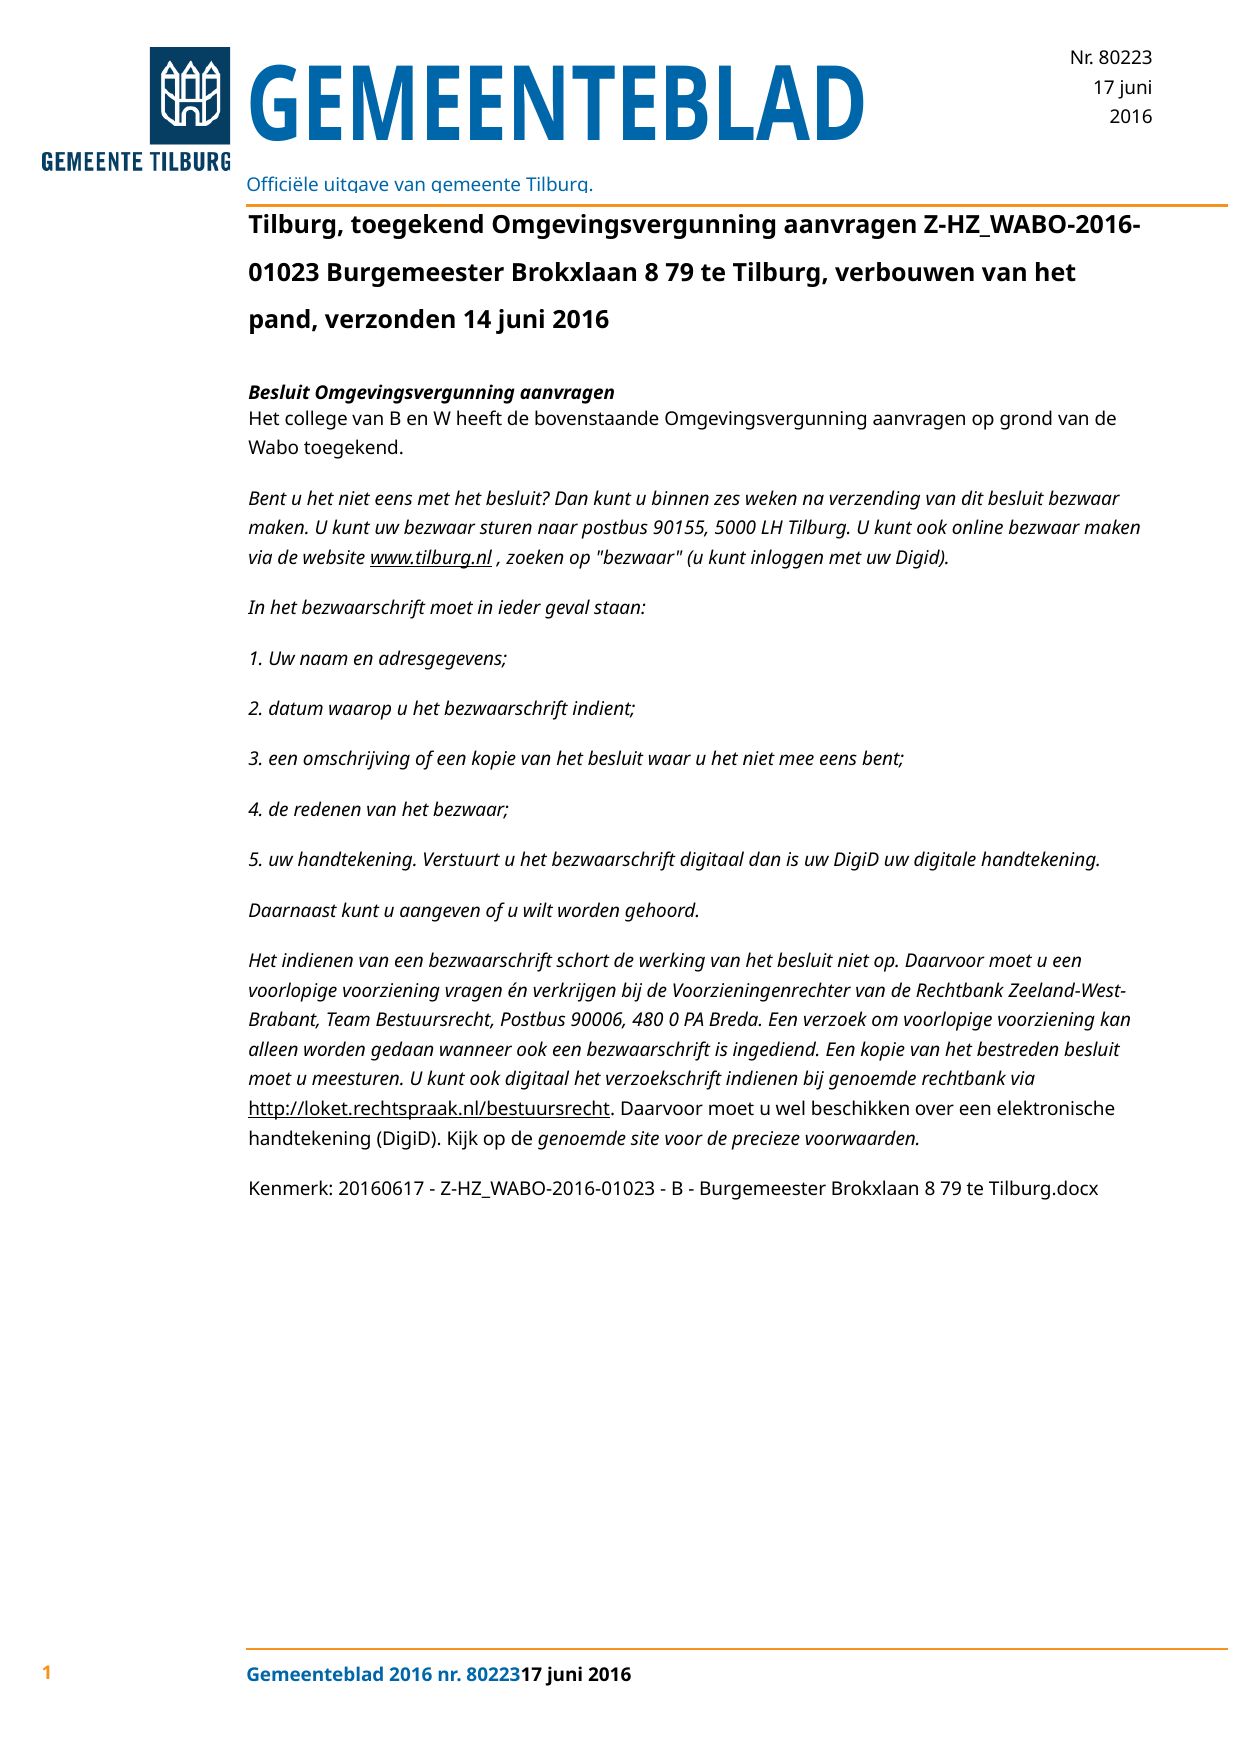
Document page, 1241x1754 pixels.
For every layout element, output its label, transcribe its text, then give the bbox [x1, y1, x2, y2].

picture [41, 47, 231, 172]
text Het college van B en W heeft de bovenstaande Omgevingsvergunning aanvragen op grond van de Wabo toegekend. [248, 405, 1152, 460]
text Besluit Omgevingsvergunning aanvragen [248, 379, 1152, 405]
text 2. datum waarop u het bezwaarschrift indient; [248, 695, 1152, 721]
text In het bezwaarschrift moet in ieder geval staan: [248, 594, 1152, 620]
text Het indienen van een bezwaarschrift schort de werking van het besluit niet op. Daarvoor moet u een voorlopige voorziening vragen én verkrijgen bij de Voorzieningenrechter van de Rechtbank Zeeland-West-Brabant, Team Bestuursrecht, Postbus 90006, 480 0 PA Breda. Een verzoek om voorlopige voorziening kan alleen worden gedaan wanneer ook een bezwaarschrift is ingediend. Een kopie van het bestreden besluit moet u meesturen. U kunt ook digitaal het verzoekschrift indienen bij genoemde rechtbank via http://loket.rechtspraak.nl/bestuursrecht. Daarvoor moet u wel beschikken over een elektronische handtekening (DigiD). Kijk op de genoemde site voor de precieze voorwaarden. [248, 947, 1152, 1151]
text 4. de redenen van het bezwaar; [248, 796, 1152, 822]
text Bent u het niet eens met het besluit? Dan kunt u binnen zes weken na verzending van dit besluit bezwaar maken. U kunt uw bezwaar sturen naar postbus 90155, 5000 LH Tilburg. U kunt ook online bezwaar maken via de website www.tilburg.nl , zoeken op "bezwaar" (u kunt inloggen met uw Digid). [248, 485, 1152, 570]
text 1. Uw naam en adresgegevens; [248, 645, 1152, 671]
text 3. een omschrijving of een kopie van het besluit waar u het niet mee eens bent; [248, 746, 1152, 771]
text Daarnaast kunt u aangeven of u wilt worden gehoord. [248, 897, 1152, 923]
text Kenmerk: 20160617 - Z-HZ_WABO-2016-01023 - B - Burgemeester Brokxlaan 8 79 te Tilburg.docx [248, 1175, 1152, 1201]
text 5. uw handtekening. Verstuurt u het bezwaarschrift digitaal dan is uw DigiD uw digitale handtekening. [248, 846, 1152, 872]
text Tilburg, toegekend Omgevingsvergunning aanvragen Z-HZ_WABO-2016-01023 Burgemeester Brokxlaan 8 79 te Tilburg, verbouwen van het pand, verzonden 14 juni 2016 [248, 207, 1152, 336]
